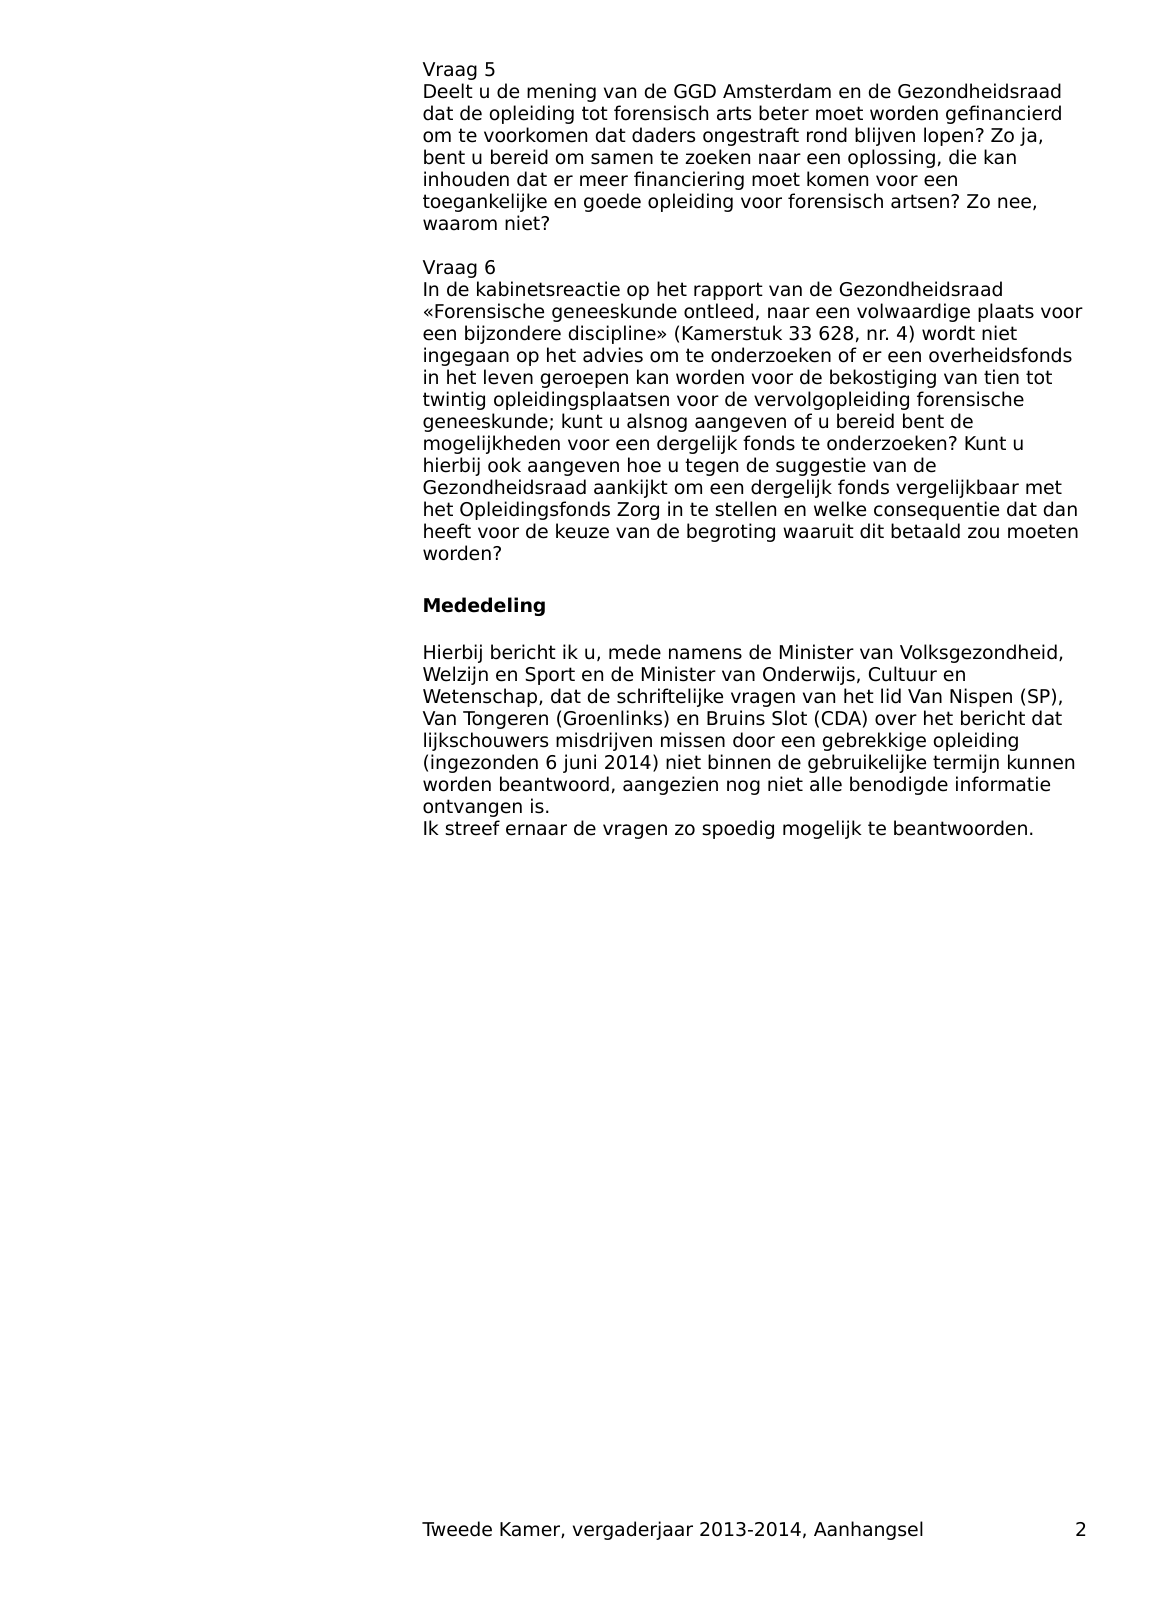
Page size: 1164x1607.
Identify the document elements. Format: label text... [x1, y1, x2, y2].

text Deelt u de mening van de GGD Amsterdam en de Gezondheidsraad dat de opleiding tot forensisch arts beter moet worden gefinancierd om te voorkomen dat daders ongestraft rond blijven lopen? Zo ja, bent u bereid om samen te zoeken naar een oplossing, die kan inhouden dat er meer financiering moet komen voor een toegankelijke en goede opleiding voor forensisch artsen? Zo nee, waarom niet? [422, 81, 1087, 235]
subtitle Mededeling [422, 595, 1087, 617]
text Ik streef ernaar de vragen zo spoedig mogelijk te beantwoorden. [422, 818, 1087, 839]
text Vraag 6 [422, 257, 1087, 279]
text In de kabinetsreactie op het rapport van de Gezondheidsraad «Forensische geneeskunde ontleed, naar een volwaardige plaats voor een bijzondere discipline» (Kamerstuk 33 628, nr. 4) wordt niet ingegaan op het advies om te onderzoeken of er een overheidsfonds in het leven geroepen kan worden voor de bekostiging van tien tot twintig opleidingsplaatsen voor de vervolgopleiding forensische geneeskunde; kunt u alsnog aangeven of u bereid bent de mogelijkheden voor een dergelijk fonds te onderzoeken? Kunt u hierbij ook aangeven hoe u tegen de suggestie van de Gezondheidsraad aankijkt om een dergelijk fonds vergelijkbaar met het Opleidingsfonds Zorg in te stellen en welke consequentie dat dan heeft voor de keuze van de begroting waaruit dit betaald zou moeten worden? [422, 279, 1087, 565]
text Vraag 5 [422, 59, 1087, 81]
text Hierbij bericht ik u, mede namens de Minister van Volksgezondheid, Welzijn en Sport en de Minister van Onderwijs, Cultuur en Wetenschap, dat de schriftelijke vragen van het lid Van Nispen (SP), Van Tongeren (Groenlinks) en Bruins Slot (CDA) over het bericht dat lijkschouwers misdrijven missen door een gebrekkige opleiding (ingezonden 6 juni 2014) niet binnen de gebruikelijke termijn kunnen worden beantwoord, aangezien nog niet alle benodigde informatie ontvangen is. [422, 642, 1087, 818]
